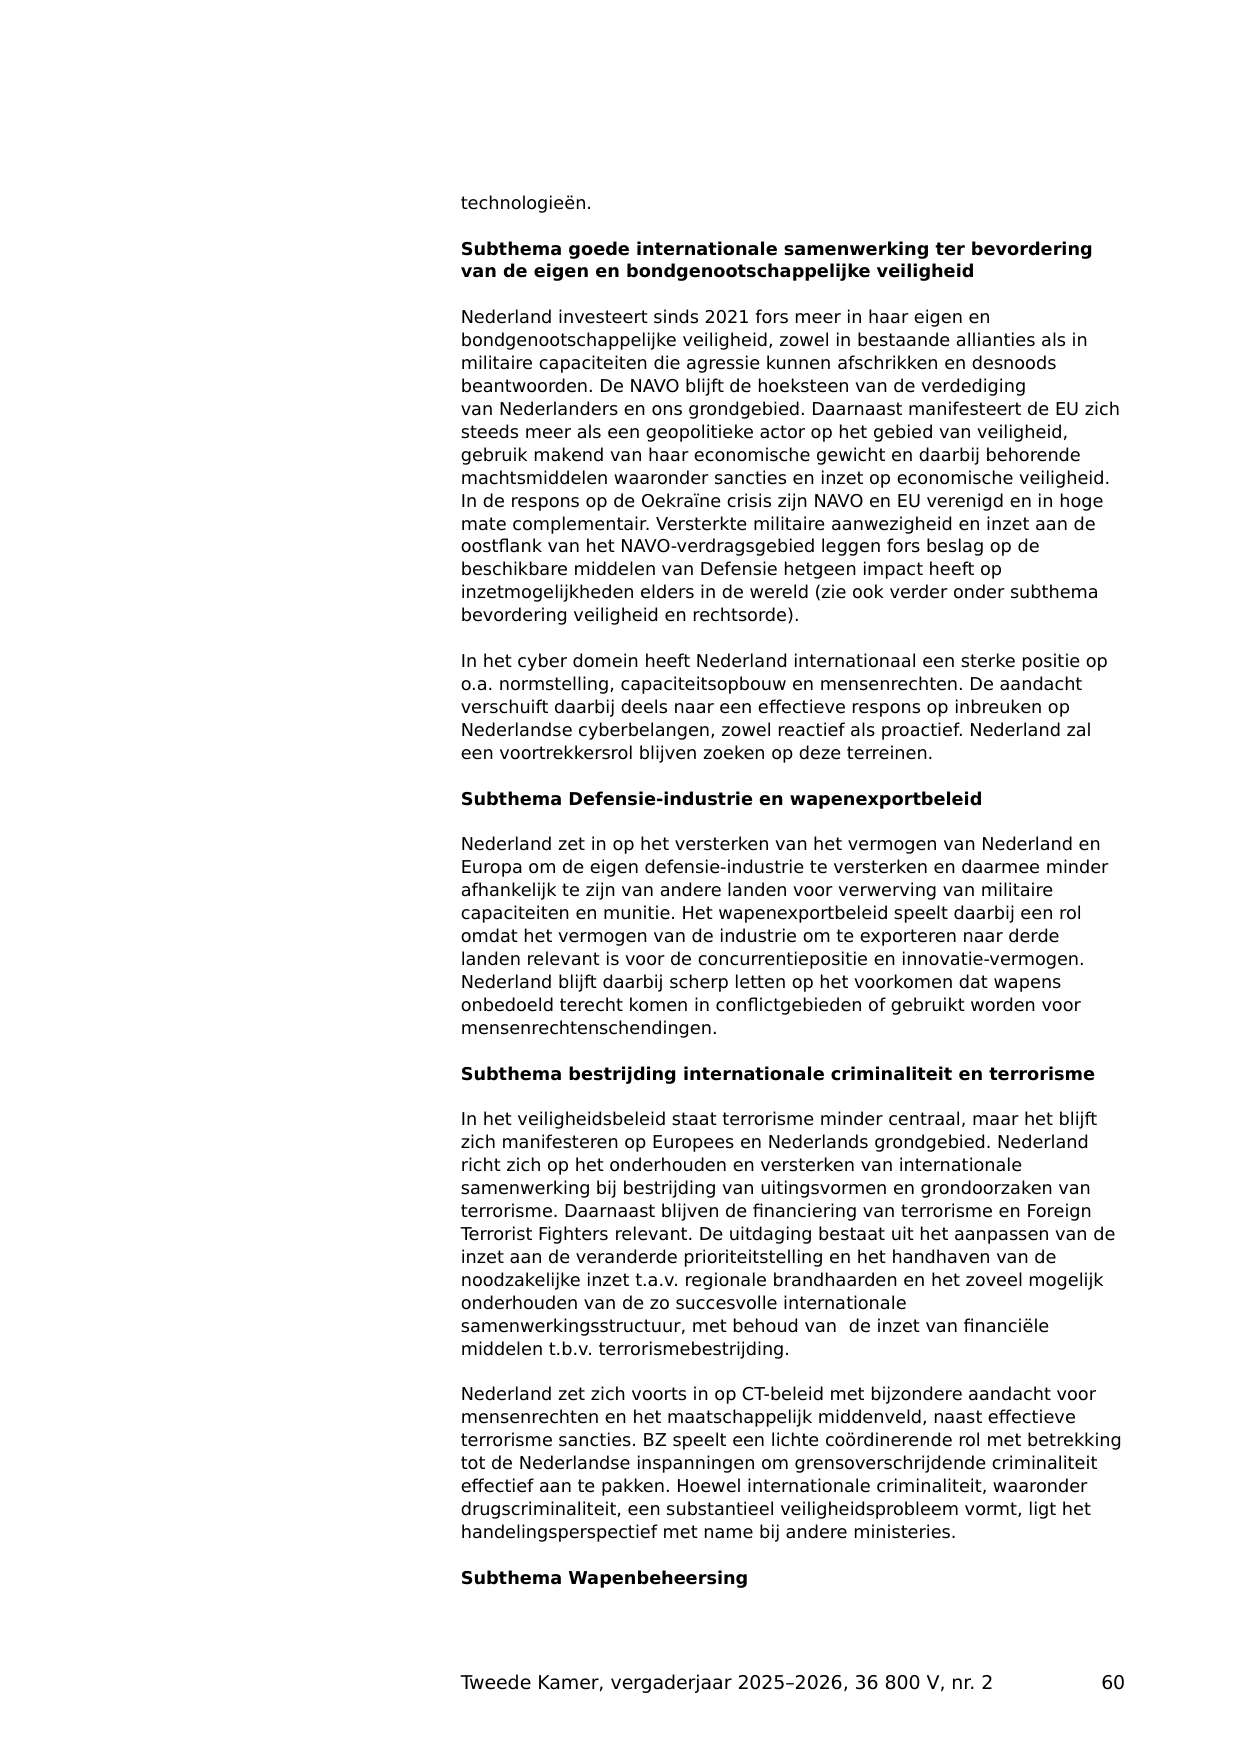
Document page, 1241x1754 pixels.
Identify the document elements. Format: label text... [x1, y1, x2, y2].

text Subthema Defensie-industrie en wapenexportbeleid [461, 787, 1125, 809]
text Nederland investeert sinds 2021 fors meer in haar eigen en bondgenootschappelijke veiligheid, zowel in bestaande allianties als in militaire capaciteiten die agressie kunnen afschrikken en desnoods beantwoorden. De NAVO blijft de hoeksteen van de verdediging van Nederlanders en ons grondgebied. Daarnaast manifesteert de EU zich steeds meer als een geopolitieke actor op het gebied van veiligheid, gebruik makend van haar economische gewicht en daarbij behorende machtsmiddelen waaronder sancties en inzet op economische veiligheid. In de respons op de Oekraïne crisis zijn NAVO en EU verenigd en in hoge mate complementair. Versterkte militaire aanwezigheid en inzet aan de oostflank van het NAVO-verdragsgebied leggen fors beslag op de beschikbare middelen van Defensie hetgeen impact heeft op inzetmogelijkheden elders in de wereld (zie ook verder onder subthema bevordering veiligheid en rechtsorde). [461, 305, 1125, 626]
text Subthema bestrijding internationale criminaliteit en terrorisme [461, 1062, 1125, 1084]
text Nederland zet zich voorts in op CT-beleid met bijzondere aandacht voor mensenrechten en het maatschappelijk middenveld, naast effectieve terrorisme sancties. BZ speelt een lichte coördinerende rol met betrekking tot de Nederlandse inspanningen om grensoverschrijdende criminaliteit effectief aan te pakken. Hoewel internationale criminaliteit, waaronder drugscriminaliteit, een substantieel veiligheidsprobleem vormt, ligt het handelingsperspectief met name bij andere ministeries. [461, 1382, 1125, 1543]
text technologieën. [461, 191, 1125, 214]
text Subthema goede internationale samenwerking ter bevordering van de eigen en bondgenootschappelijke veiligheid [461, 237, 1125, 282]
text Nederland zet in op het versterken van het vermogen van Nederland en Europa om de eigen defensie-industrie te versterken en daarmee minder afhankelijk te zijn van andere landen voor verwerving van militaire capaciteiten en munitie. Het wapenexportbeleid speelt daarbij een rol omdat het vermogen van de industrie om te exporteren naar derde landen relevant is voor de concurrentiepositie en innovatie-vermogen. Nederland blijft daarbij scherp letten op het voorkomen dat wapens onbedoeld terecht komen in conflictgebieden of gebruikt worden voor mensenrechtenschendingen. [461, 832, 1125, 1039]
text Subthema Wapenbeheersing [461, 1566, 1125, 1589]
text In het veiligheidsbeleid staat terrorisme minder centraal, maar het blijft zich manifesteren op Europees en Nederlands grondgebied. Nederland richt zich op het onderhouden en versterken van internationale samenwerking bij bestrijding van uitingsvormen en grondoorzaken van terrorisme. Daarnaast blijven de financiering van terrorisme en Foreign Terrorist Fighters relevant. De uitdaging bestaat uit het aanpassen van de inzet aan de veranderde prioriteitstelling en het handhaven van de noodzakelijke inzet t.a.v. regionale brandhaarden en het zoveel mogelijk onderhouden van de zo succesvolle internationale samenwerkingsstructuur, met behoud van de inzet van financiële middelen t.b.v. terrorismebestrijding. [461, 1107, 1125, 1359]
text In het cyber domein heeft Nederland internationaal een sterke positie op o.a. normstelling, capaciteitsopbouw en mensenrechten. De aandacht verschuift daarbij deels naar een effectieve respons op inbreuken op Nederlandse cyberbelangen, zowel reactief als proactief. Nederland zal een voortrekkersrol blijven zoeken op deze terreinen. [461, 649, 1125, 764]
